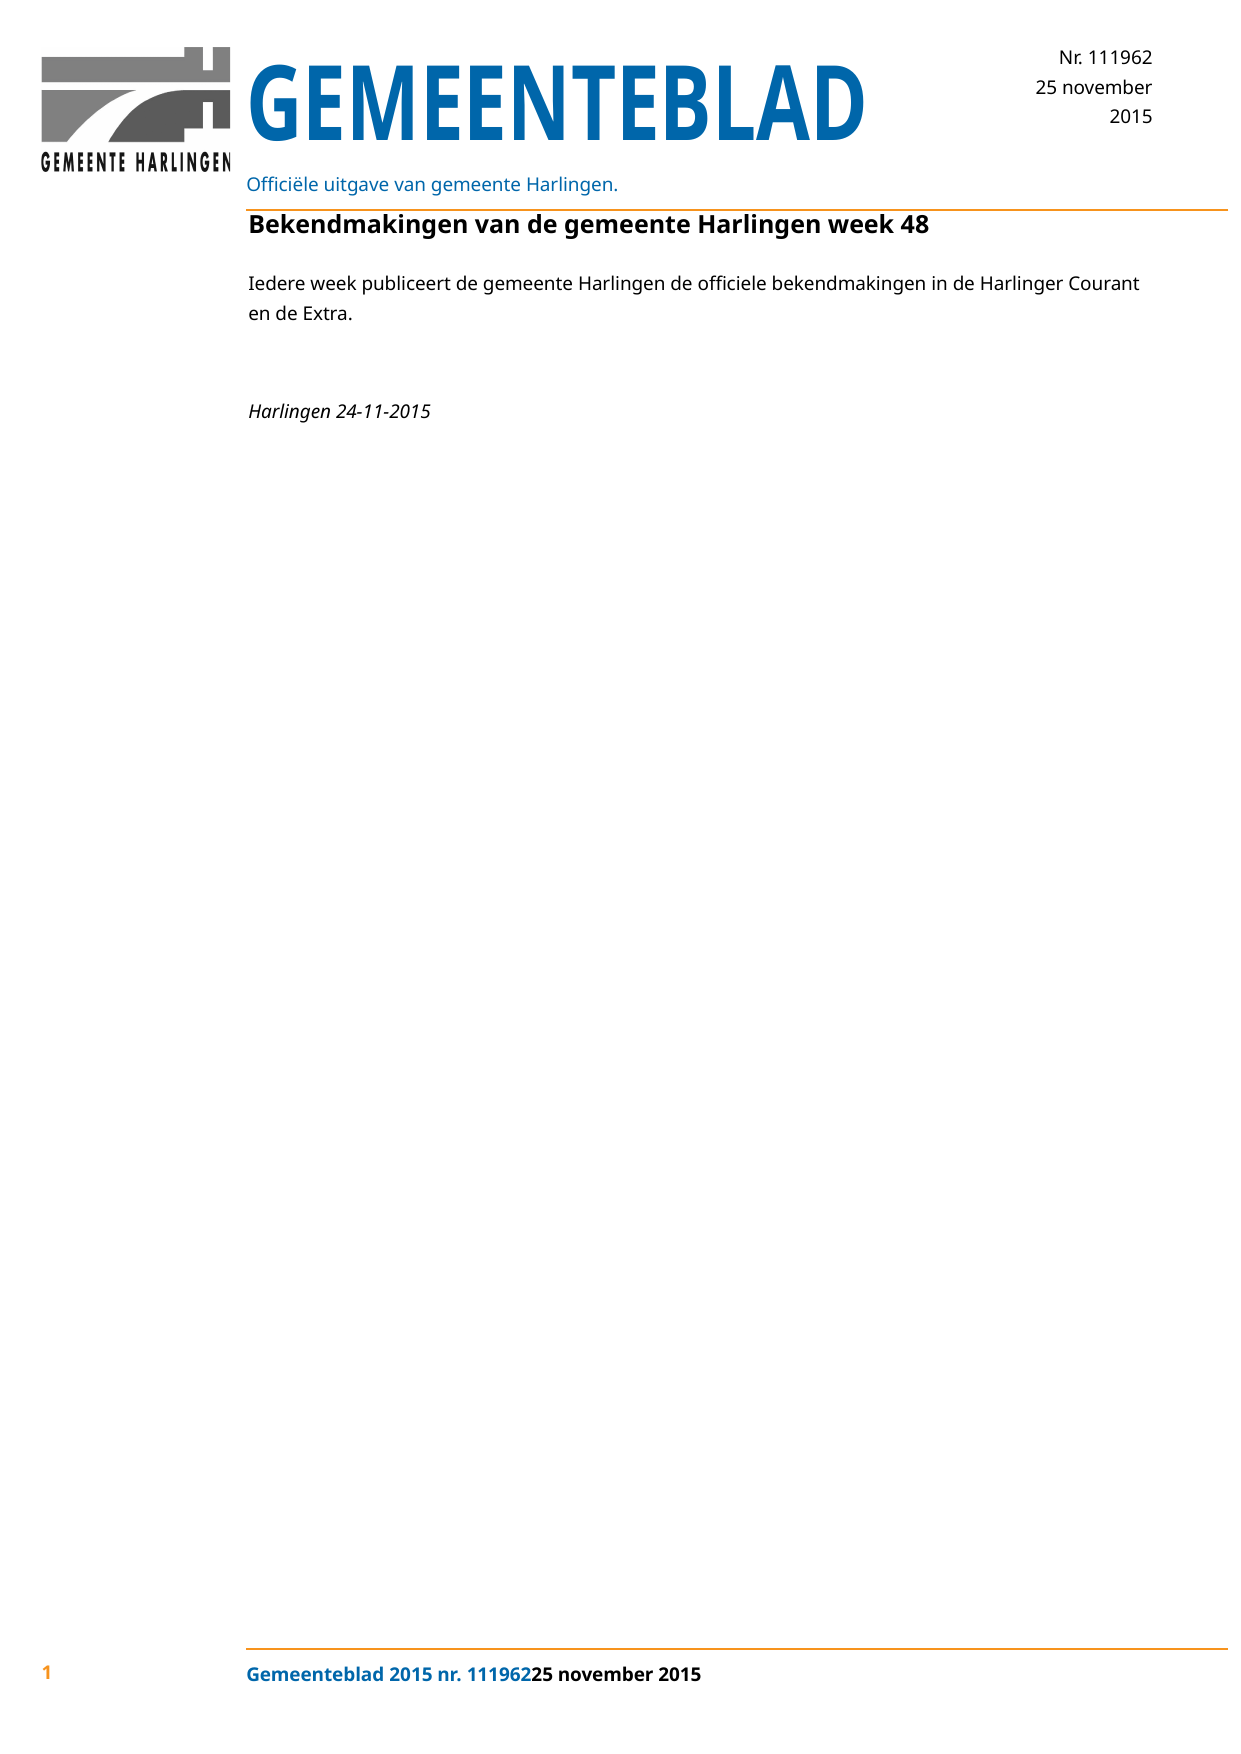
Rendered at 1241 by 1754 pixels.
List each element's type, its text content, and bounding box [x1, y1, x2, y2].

text Bekendmakingen van de gemeente Harlingen week 48 [248, 211, 1152, 241]
picture [41, 47, 231, 172]
text Harlingen 24-11-2015 [248, 398, 1152, 424]
text Iedere week publiceert de gemeente Harlingen de officiele bekendmakingen in de Harlinger Courant en de Extra. [248, 270, 1152, 326]
